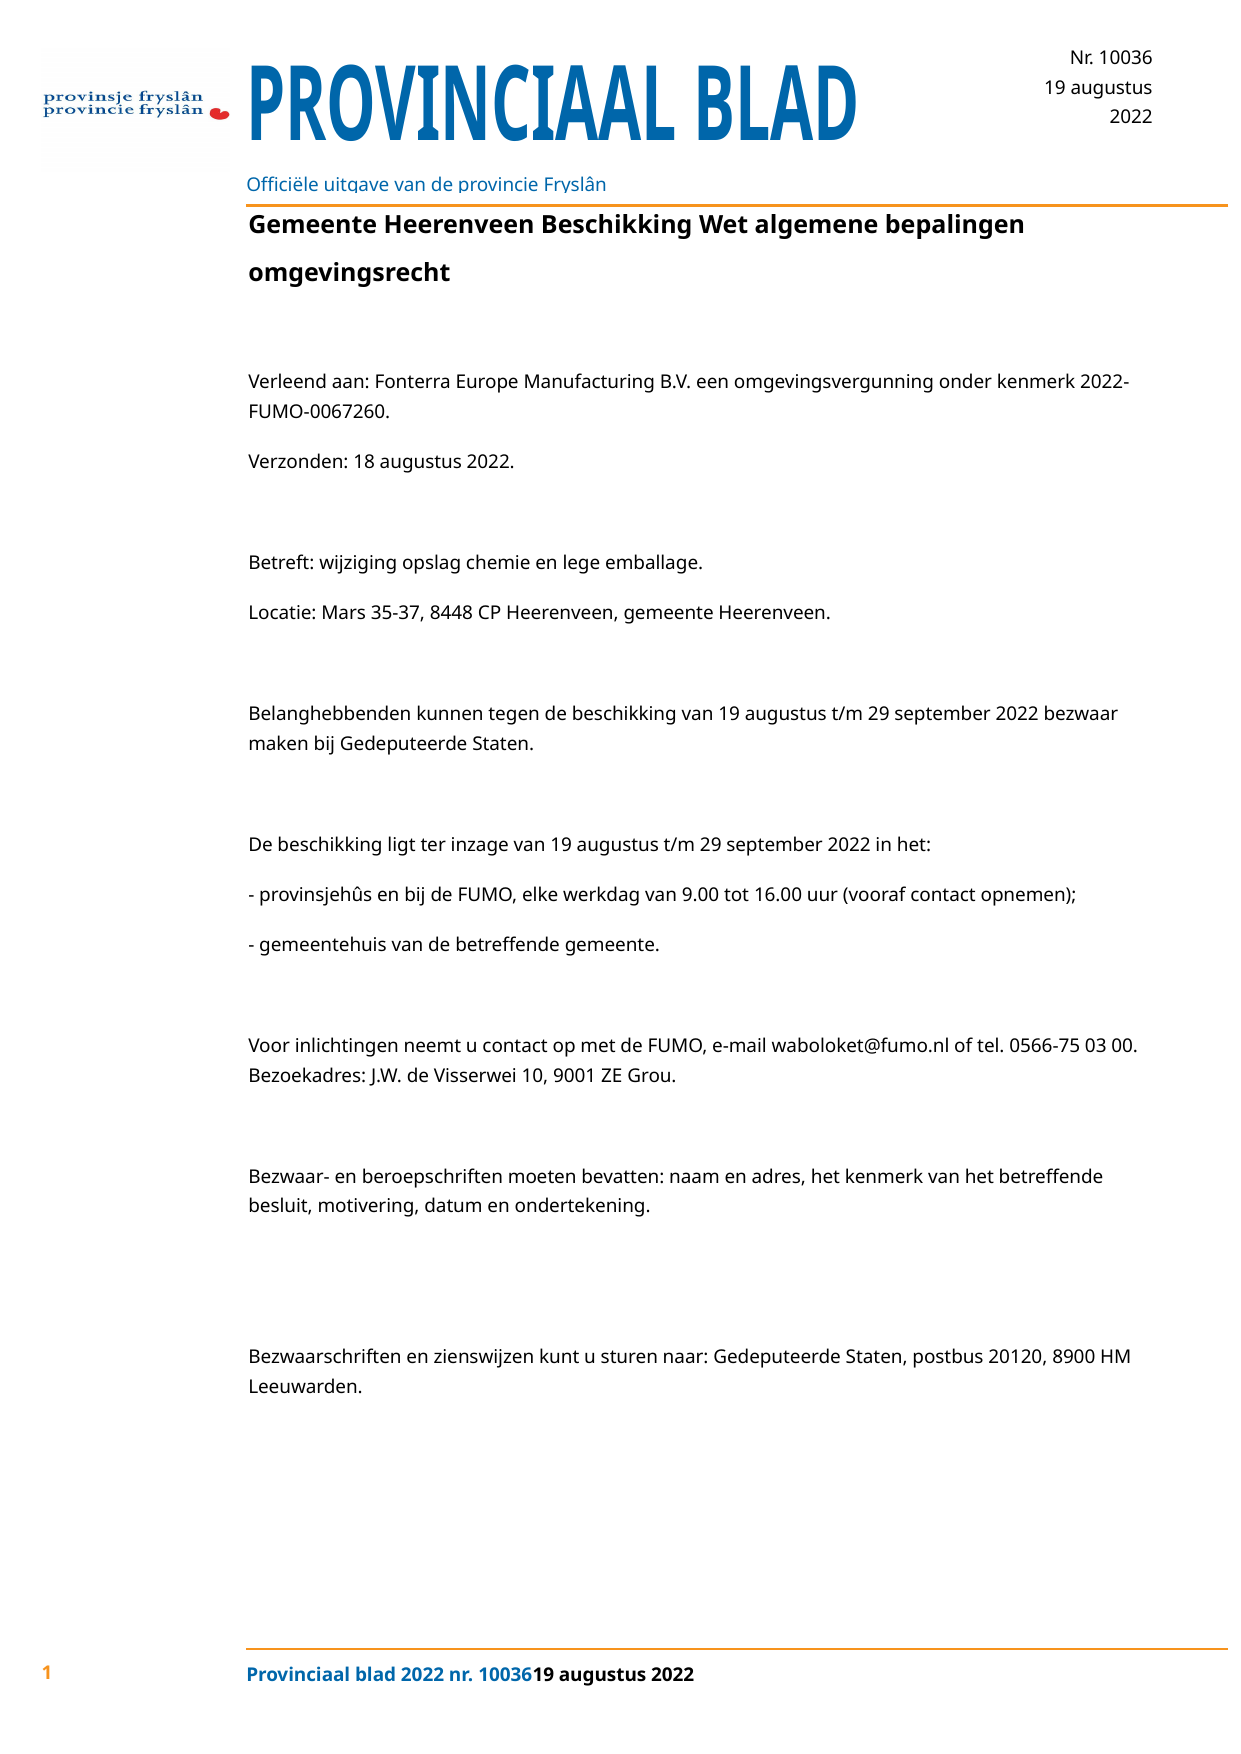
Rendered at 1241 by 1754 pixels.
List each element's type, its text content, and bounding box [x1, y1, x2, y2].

text Locatie: Mars 35-37, 8448 CP Heerenveen, gemeente Heerenveen. [248, 599, 1152, 625]
text Betreft: wijziging opslag chemie en lege emballage. [248, 549, 1152, 575]
text Gemeente Heerenveen Beschikking Wet algemene bepalingen omgevingsrecht [248, 207, 1152, 288]
text - provinsjehûs en bij de FUMO, elke werkdag van 9.00 tot 16.00 uur (vooraf contact opnemen); [248, 881, 1152, 907]
text Voor inlichtingen neemt u contact op met de FUMO, e-mail waboloket@fumo.nl of tel. 0566-75 03 00. Bezoekadres: J.W. de Visserwei 10, 9001 ZE Grou. [248, 1032, 1152, 1088]
text Bezwaar- en beroepschriften moeten bevatten: naam en adres, het kenmerk van het betreffende besluit, motivering, datum en ondertekening. [248, 1163, 1152, 1218]
text De beschikking ligt ter inzage van 19 augustus t/m 29 september 2022 in het: [248, 831, 1152, 857]
picture [41, 47, 231, 172]
text Bezwaarschriften en zienswijzen kunt u sturen naar: Gedeputeerde Staten, postbus 20120, 8900 HM Leeuwarden. [248, 1344, 1152, 1399]
text Verzonden: 18 augustus 2022. [248, 448, 1152, 474]
text Verleend aan: Fonterra Europe Manufacturing B.V. een omgevingsvergunning onder kenmerk 2022-FUMO-0067260. [248, 368, 1152, 424]
text Belanghebbenden kunnen tegen de beschikking van 19 augustus t/m 29 september 2022 bezwaar maken bij Gedeputeerde Staten. [248, 700, 1152, 756]
text - gemeentehuis van de betreffende gemeente. [248, 932, 1152, 957]
